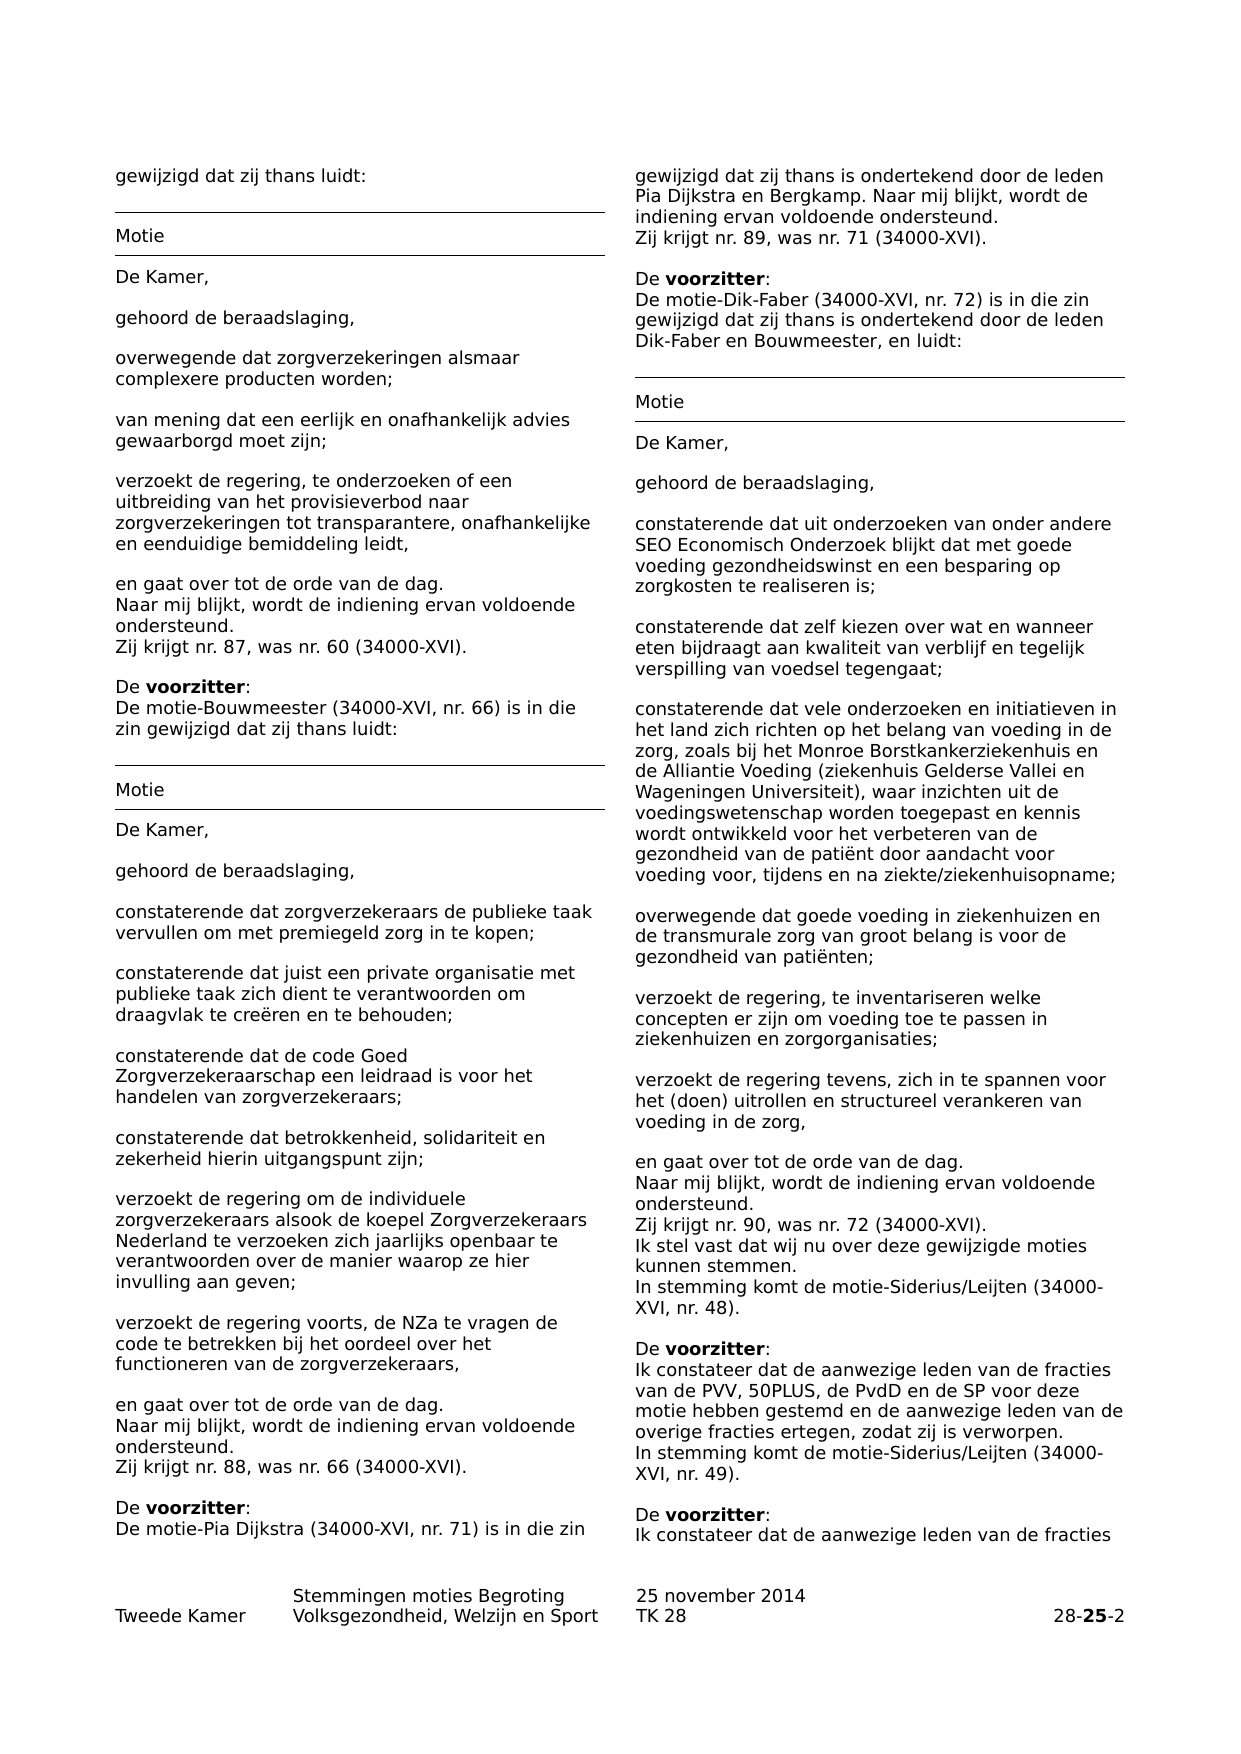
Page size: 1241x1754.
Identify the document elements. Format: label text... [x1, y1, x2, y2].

text gewijzigd dat zij thans luidt: [115, 165, 605, 186]
text De voorzitter: [635, 269, 1125, 289]
text constaterende dat uit onderzoeken van onder andere SEO Economisch Onderzoek blijkt dat met goede voeding gezondheidswinst en een besparing op zorgkosten te realiseren is; [635, 514, 1125, 597]
text Zij krijgt nr. 89, was nr. 71 (34000-XVI). [635, 228, 1125, 249]
text Zij krijgt nr. 88, was nr. 66 (34000-XVI). [115, 1457, 605, 1478]
text Ik constateer dat de aanwezige leden van de fracties [635, 1525, 1125, 1546]
text Naar mij blijkt, wordt de indiening ervan voldoende ondersteund. [115, 595, 605, 636]
text De motie-Dik-Faber (34000-XVI, nr. 72) is in die zin gewijzigd dat zij thans is ondertekend door de leden Dik-Faber en Bouwmeester, en luidt: [635, 289, 1125, 352]
text overwegende dat goede voeding in ziekenhuizen en de transmurale zorg van groot belang is voor de gezondheid van patiënten; [635, 906, 1125, 968]
text Motie [115, 779, 605, 800]
text gewijzigd dat zij thans is ondertekend door de leden Pia Dijkstra en Bergkamp. Naar mij blijkt, wordt de indiening ervan voldoende ondersteund. [635, 165, 1125, 228]
text Ik stel vast dat wij nu over deze gewijzigde moties kunnen stemmen. [635, 1235, 1125, 1277]
text De motie-Bouwmeester (34000-XVI, nr. 66) is in die zin gewijzigd dat zij thans luidt: [115, 698, 605, 740]
text constaterende dat zelf kiezen over wat en wanneer eten bijdraagt aan kwaliteit van verblijf en tegelijk verspilling van voedsel tegengaat; [635, 617, 1125, 679]
text verzoekt de regering voorts, de NZa te vragen de code te betrekken bij het oordeel over het functioneren van de zorgverzekeraars, [115, 1313, 605, 1375]
text De voorzitter: [115, 1498, 605, 1519]
text en gaat over tot de orde van de dag. [115, 1395, 605, 1416]
text verzoekt de regering tevens, zich in te spannen voor het (doen) uitrollen en structureel verankeren van voeding in de zorg, [635, 1070, 1125, 1132]
text Naar mij blijkt, wordt de indiening ervan voldoende ondersteund. [635, 1173, 1125, 1214]
text Zij krijgt nr. 90, was nr. 72 (34000-XVI). [635, 1214, 1125, 1235]
text constaterende dat zorgverzekeraars de publieke taak vervullen om met premiegeld zorg in te kopen; [115, 902, 605, 943]
text verzoekt de regering om de individuele zorgverzekeraars alsook de koepel Zorgverzekeraars Nederland te verzoeken zich jaarlijks openbaar te verantwoorden over de manier waarop ze hier invulling aan geven; [115, 1189, 605, 1293]
text In stemming komt de motie-Siderius/Leijten (34000-XVI, nr. 49). [635, 1443, 1125, 1484]
text De Kamer, [115, 267, 605, 287]
text De voorzitter: [635, 1504, 1125, 1525]
text De voorzitter: [635, 1339, 1125, 1359]
text De Kamer, [635, 432, 1125, 453]
text constaterende dat de code Goed Zorgverzekeraarschap een leidraad is voor het handelen van zorgverzekeraars; [115, 1045, 605, 1108]
text Motie [115, 226, 605, 247]
text en gaat over tot de orde van de dag. [115, 574, 605, 595]
text De motie-Pia Dijkstra (34000-XVI, nr. 71) is in die zin [115, 1519, 605, 1540]
text De Kamer, [115, 820, 605, 841]
text van mening dat een eerlijk en onafhankelijk advies gewaarborgd moet zijn; [115, 410, 605, 451]
text De voorzitter: [115, 677, 605, 698]
text verzoekt de regering, te onderzoeken of een uitbreiding van het provisieverbod naar zorgverzekeringen tot transparantere, onafhankelijke en eenduidige bemiddeling leidt, [115, 471, 605, 554]
text gehoord de beraadslaging, [115, 307, 605, 328]
text In stemming komt de motie-Siderius/Leijten (34000-XVI, nr. 48). [635, 1277, 1125, 1319]
text gehoord de beraadslaging, [115, 861, 605, 882]
text overwegende dat zorgverzekeringen alsmaar complexere producten worden; [115, 348, 605, 390]
text Naar mij blijkt, wordt de indiening ervan voldoende ondersteund. [115, 1416, 605, 1457]
text gehoord de beraadslaging, [635, 473, 1125, 494]
text constaterende dat vele onderzoeken en initiatieven in het land zich richten op het belang van voeding in de zorg, zoals bij het Monroe Borstkankerziekenhuis en de Alliantie Voeding (ziekenhuis Gelderse Vallei en Wageningen Universiteit), waar inzichten uit de voedingswetenschap worden toegepast en kennis wordt ontwikkeld voor het verbeteren van de gezondheid van de patiënt door aandacht voor voeding voor, tijdens en na ziekte/ziekenhuisopname; [635, 699, 1125, 886]
text Ik constateer dat de aanwezige leden van de fracties van de PVV, 50PLUS, de PvdD en de SP voor deze motie hebben gestemd en de aanwezige leden van de overige fracties ertegen, zodat zij is verworpen. [635, 1359, 1125, 1443]
text constaterende dat juist een private organisatie met publieke taak zich dient te verantwoorden om draagvlak te creëren en te behouden; [115, 963, 605, 1025]
text Zij krijgt nr. 87, was nr. 60 (34000-XVI). [115, 636, 605, 657]
text en gaat over tot de orde van de dag. [635, 1152, 1125, 1173]
text Motie [635, 392, 1125, 412]
text verzoekt de regering, te inventariseren welke concepten er zijn om voeding toe te passen in ziekenhuizen en zorgorganisaties; [635, 988, 1125, 1050]
text constaterende dat betrokkenheid, solidariteit en zekerheid hierin uitgangspunt zijn; [115, 1128, 605, 1169]
